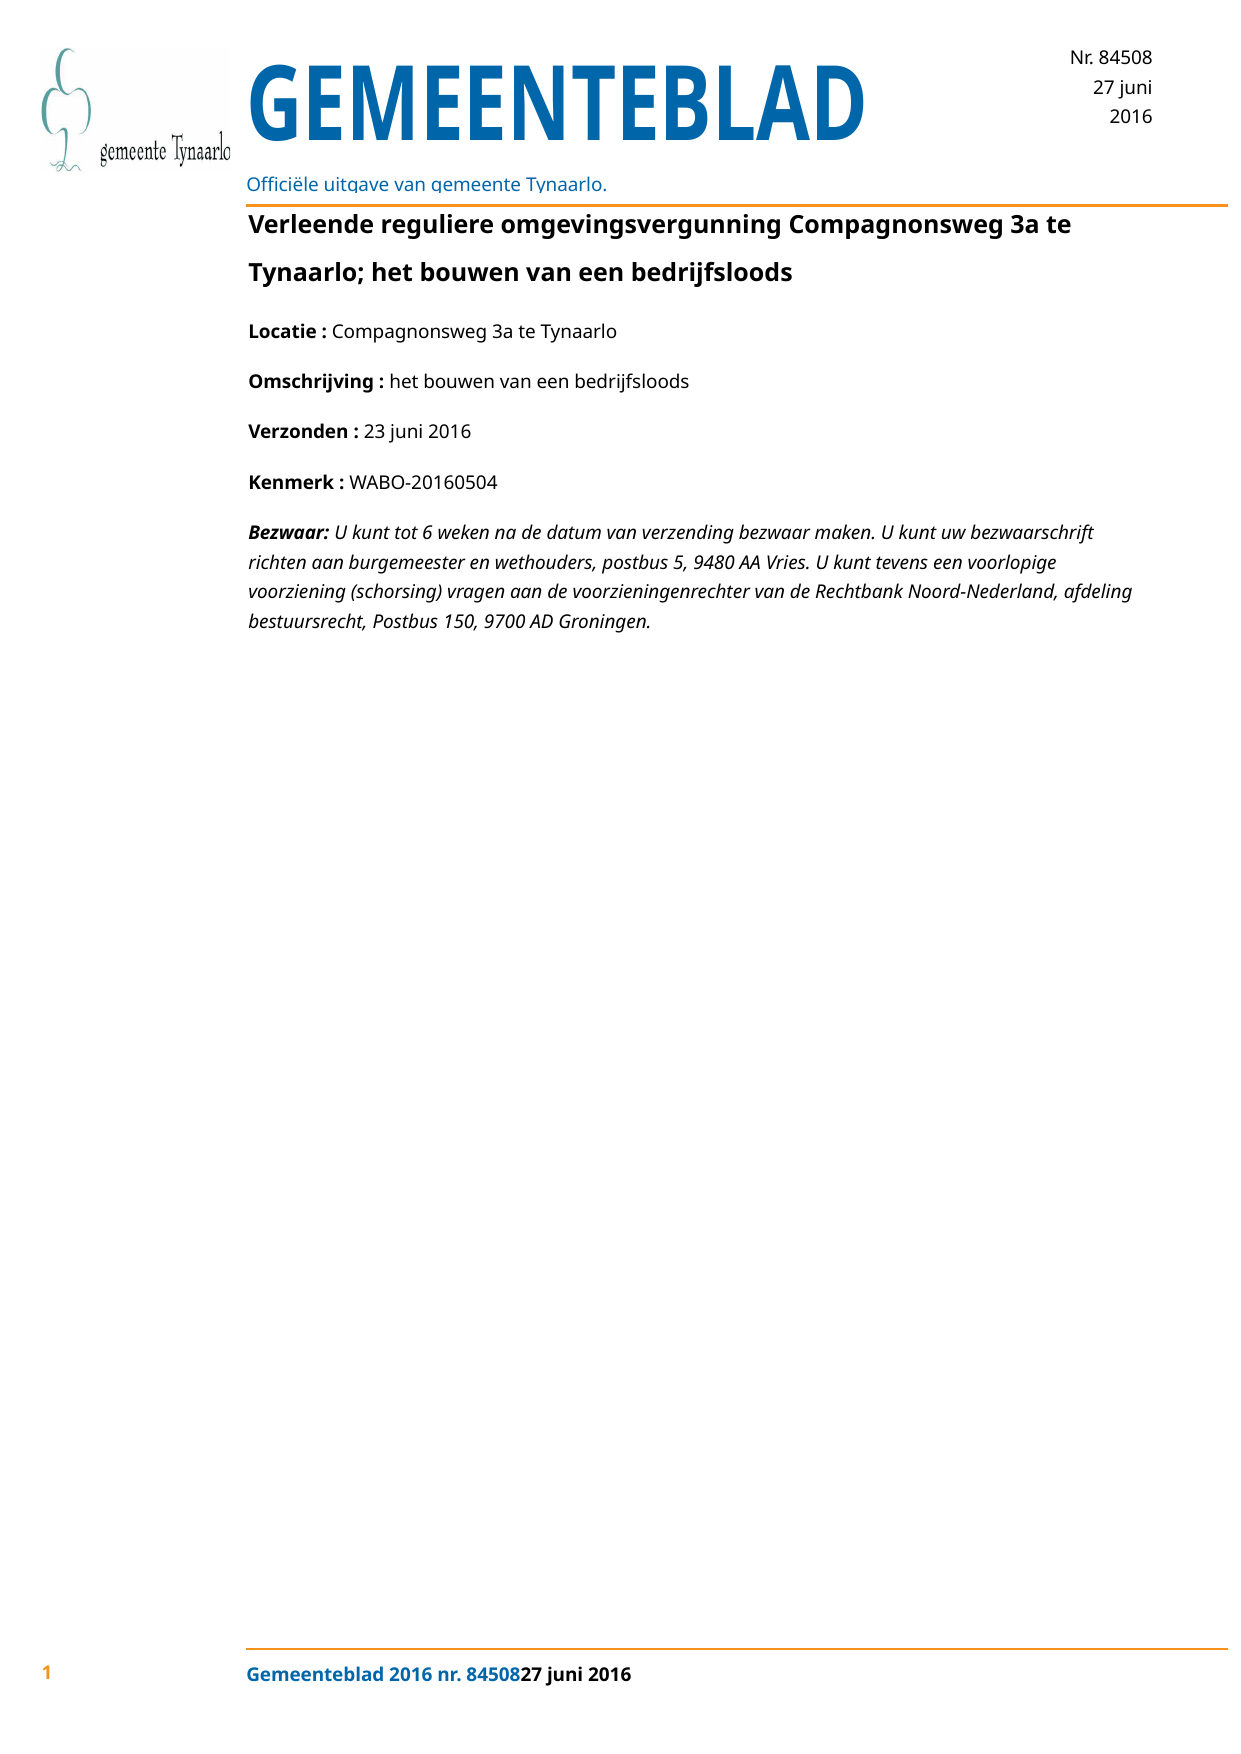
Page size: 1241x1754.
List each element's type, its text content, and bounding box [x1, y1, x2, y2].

text Verleende reguliere omgevingsvergunning Compagnonsweg 3a te Tynaarlo; het bouwen van een bedrijfsloods [248, 207, 1152, 288]
text Verzonden : 23 juni 2016 [248, 419, 1152, 444]
text Omschrijving : het bouwen van een bedrijfsloods [248, 368, 1152, 394]
text Locatie : Compagnonsweg 3a te Tynaarlo [248, 318, 1152, 344]
picture [41, 47, 231, 172]
text Kenmerk : WABO-20160504 [248, 469, 1152, 495]
text Bezwaar: U kunt tot 6 weken na de datum van verzending bezwaar maken. U kunt uw bezwaarschrift richten aan burgemeester en wethouders, postbus 5, 9480 AA Vries. U kunt tevens een voorlopige voorziening (schorsing) vragen aan de voorzieningenrechter van de Rechtbank Noord-Nederland, afdeling bestuursrecht, Postbus 150, 9700 AD Groningen. [248, 519, 1152, 634]
